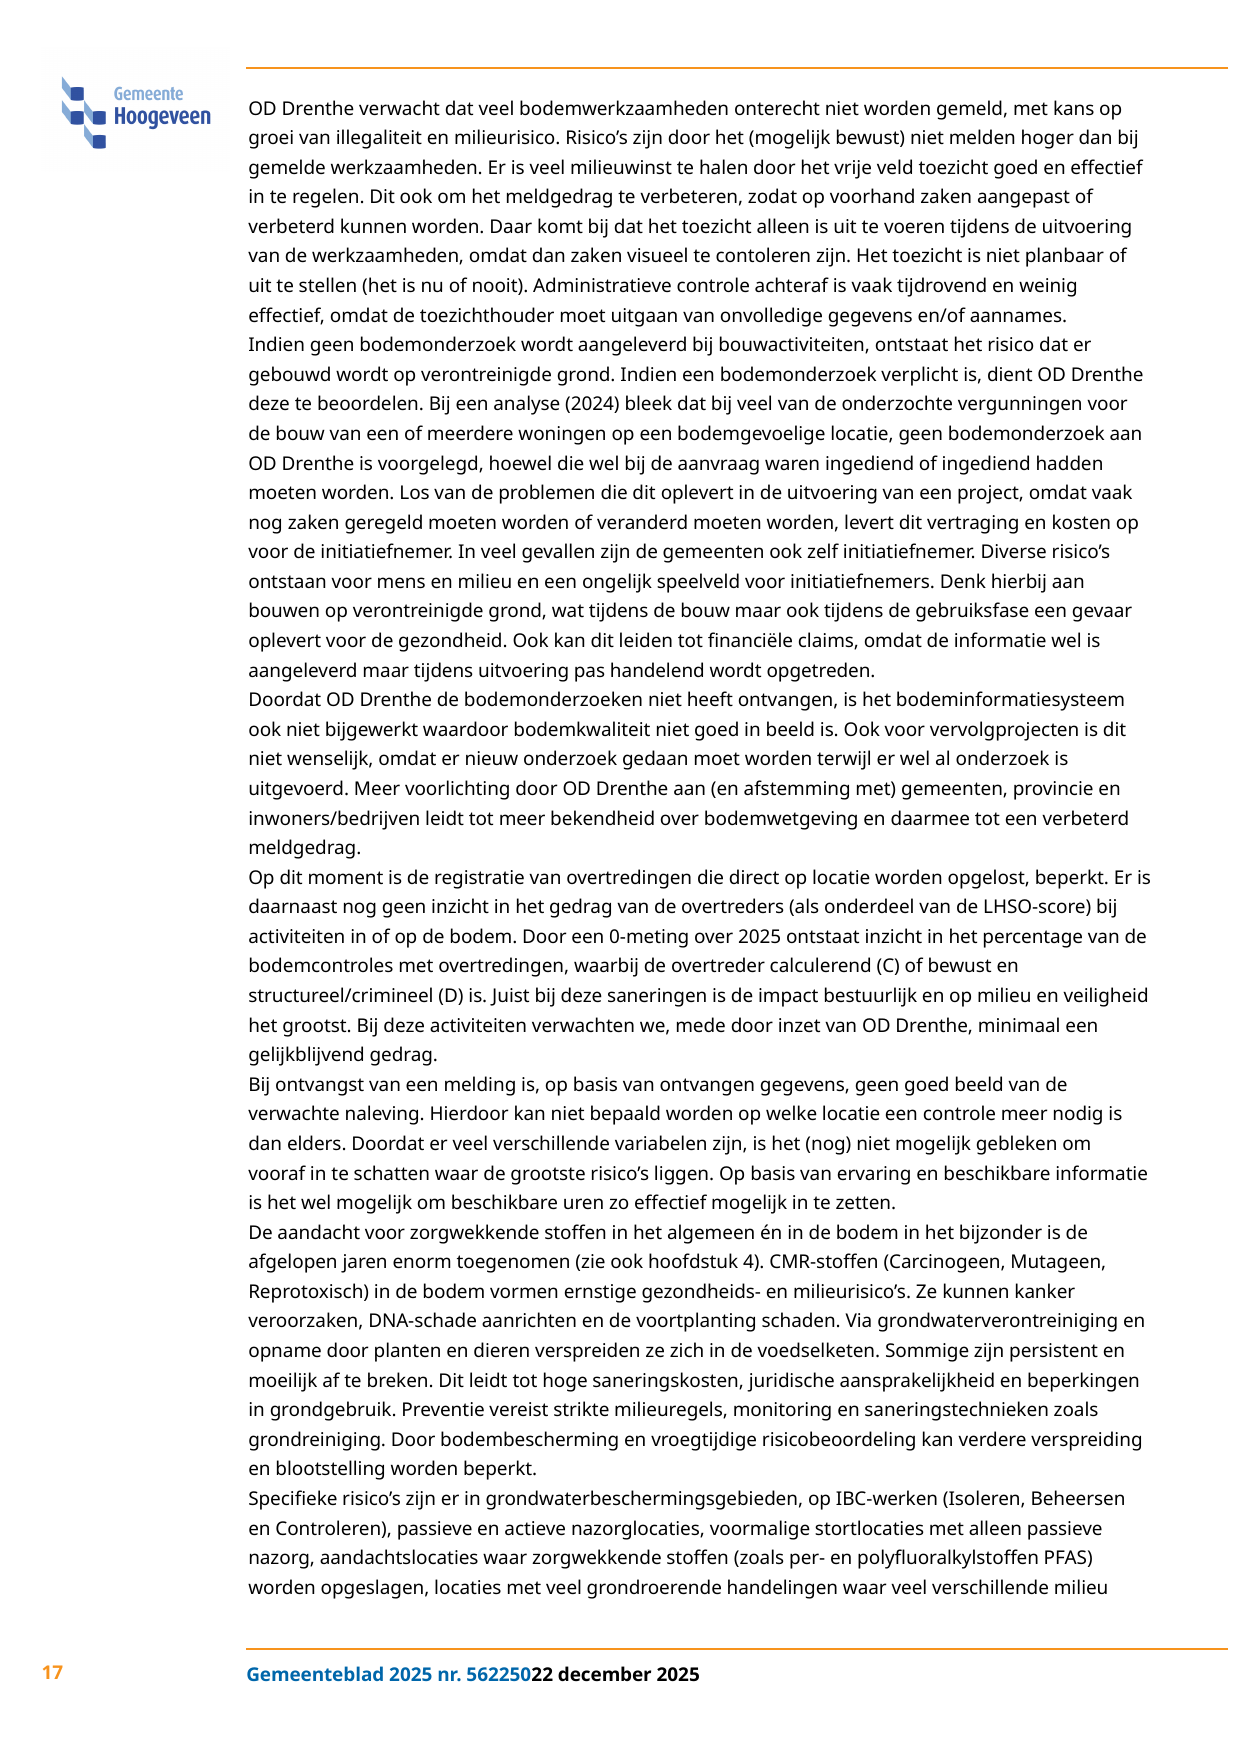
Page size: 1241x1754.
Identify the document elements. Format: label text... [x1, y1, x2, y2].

text De aandacht voor zorgwekkende stoffen in het algemeen én in de bodem in het bijzonder is de afgelopen jaren enorm toegenomen (zie ook hoofdstuk 4). CMR-stoffen (Carcinogeen, Mutageen, Reprotoxisch) in de bodem vormen ernstige gezondheids- en milieurisico’s. Ze kunnen kanker veroorzaken, DNA-schade aanrichten en de voortplanting schaden. Via grondwaterverontreiniging en opname door planten en dieren verspreiden ze zich in de voedselketen. Sommige zijn persistent en moeilijk af te breken. Dit leidt tot hoge saneringskosten, juridische aansprakelijkheid en beperkingen in grondgebruik. Preventie vereist strikte milieuregels, monitoring en saneringstechnieken zoals grondreiniging. Door bodembescherming en vroegtijdige risicobeoordeling kan verdere verspreiding en blootstelling worden beperkt. [248, 1219, 1152, 1481]
text Specifieke risico’s zijn er in grondwaterbeschermingsgebieden, op IBC-werken (Isoleren, Beheersen en Controleren), passieve en actieve nazorglocaties, voormalige stortlocaties met alleen passieve nazorg, aandachtslocaties waar zorgwekkende stoffen (zoals per- en polyfluoralkylstoffen PFAS) worden opgeslagen, locaties met veel grondroerende handelingen waar veel verschillende milieu [248, 1485, 1152, 1600]
text Indien geen bodemonderzoek wordt aangeleverd bij bouwactiviteiten, ontstaat het risico dat er gebouwd wordt op verontreinigde grond. Indien een bodemonderzoek verplicht is, dient OD Drenthe deze te beoordelen. Bij een analyse (2024) bleek dat bij veel van de onderzochte vergunningen voor de bouw van een of meerdere woningen op een bodemgevoelige locatie, geen bodemonderzoek aan OD Drenthe is voorgelegd, hoewel die wel bij de aanvraag waren ingediend of ingediend hadden moeten worden. Los van de problemen die dit oplevert in de uitvoering van een project, omdat vaak nog zaken geregeld moeten worden of veranderd moeten worden, levert dit vertraging en kosten op voor de initiatiefnemer. In veel gevallen zijn de gemeenten ook zelf initiatiefnemer. Diverse risico’s ontstaan voor mens en milieu en een ongelijk speelveld voor initiatiefnemers. Denk hierbij aan bouwen op verontreinigde grond, wat tijdens de bouw maar ook tijdens de gebruiksfase een gevaar oplevert voor de gezondheid. Ook kan dit leiden tot financiële claims, omdat de informatie wel is aangeleverd maar tijdens uitvoering pas handelend wordt opgetreden. [248, 331, 1152, 683]
picture [41, 47, 231, 172]
text Doordat OD Drenthe de bodemonderzoeken niet heeft ontvangen, is het bodeminformatiesysteem ook niet bijgewerkt waardoor bodemkwaliteit niet goed in beeld is. Ook voor vervolgprojecten is dit niet wenselijk, omdat er nieuw onderzoek gedaan moet worden terwijl er wel al onderzoek is uitgevoerd. Meer voorlichting door OD Drenthe aan (en afstemming met) gemeenten, provincie en inwoners/bedrijven leidt tot meer bekendheid over bodemwetgeving en daarmee tot een verbeterd meldgedrag. [248, 686, 1152, 860]
text OD Drenthe verwacht dat veel bodemwerkzaamheden onterecht niet worden gemeld, met kans op groei van illegaliteit en milieurisico. Risico’s zijn door het (mogelijk bewust) niet melden hoger dan bij gemelde werkzaamheden. Er is veel milieuwinst te halen door het vrije veld toezicht goed en effectief in te regelen. Dit ook om het meldgedrag te verbeteren, zodat op voorhand zaken aangepast of verbeterd kunnen worden. Daar komt bij dat het toezicht alleen is uit te voeren tijdens de uitvoering van de werkzaamheden, omdat dan zaken visueel te contoleren zijn. Het toezicht is niet planbaar of uit te stellen (het is nu of nooit). Administratieve controle achteraf is vaak tijdrovend en weinig effectief, omdat de toezichthouder moet uitgaan van onvolledige gegevens en/of aannames. [248, 95, 1152, 328]
text Bij ontvangst van een melding is, op basis van ontvangen gegevens, geen goed beeld van de verwachte naleving. Hierdoor kan niet bepaald worden op welke locatie een controle meer nodig is dan elders. Doordat er veel verschillende variabelen zijn, is het (nog) niet mogelijk gebleken om vooraf in te schatten waar de grootste risico’s liggen. Op basis van ervaring en beschikbare informatie is het wel mogelijk om beschikbare uren zo effectief mogelijk in te zetten. [248, 1071, 1152, 1215]
text Op dit moment is de registratie van overtredingen die direct op locatie worden opgelost, beperkt. Er is daarnaast nog geen inzicht in het gedrag van de overtreders (als onderdeel van de LHSO-score) bij activiteiten in of op de bodem. Door een 0-meting over 2025 ontstaat inzicht in het percentage van de bodemcontroles met overtredingen, waarbij de overtreder calculerend (C) of bewust en structureel/crimineel (D) is. Juist bij deze saneringen is de impact bestuurlijk en op milieu en veiligheid het grootst. Bij deze activiteiten verwachten we, mede door inzet van OD Drenthe, minimaal een gelijkblijvend gedrag. [248, 864, 1152, 1067]
